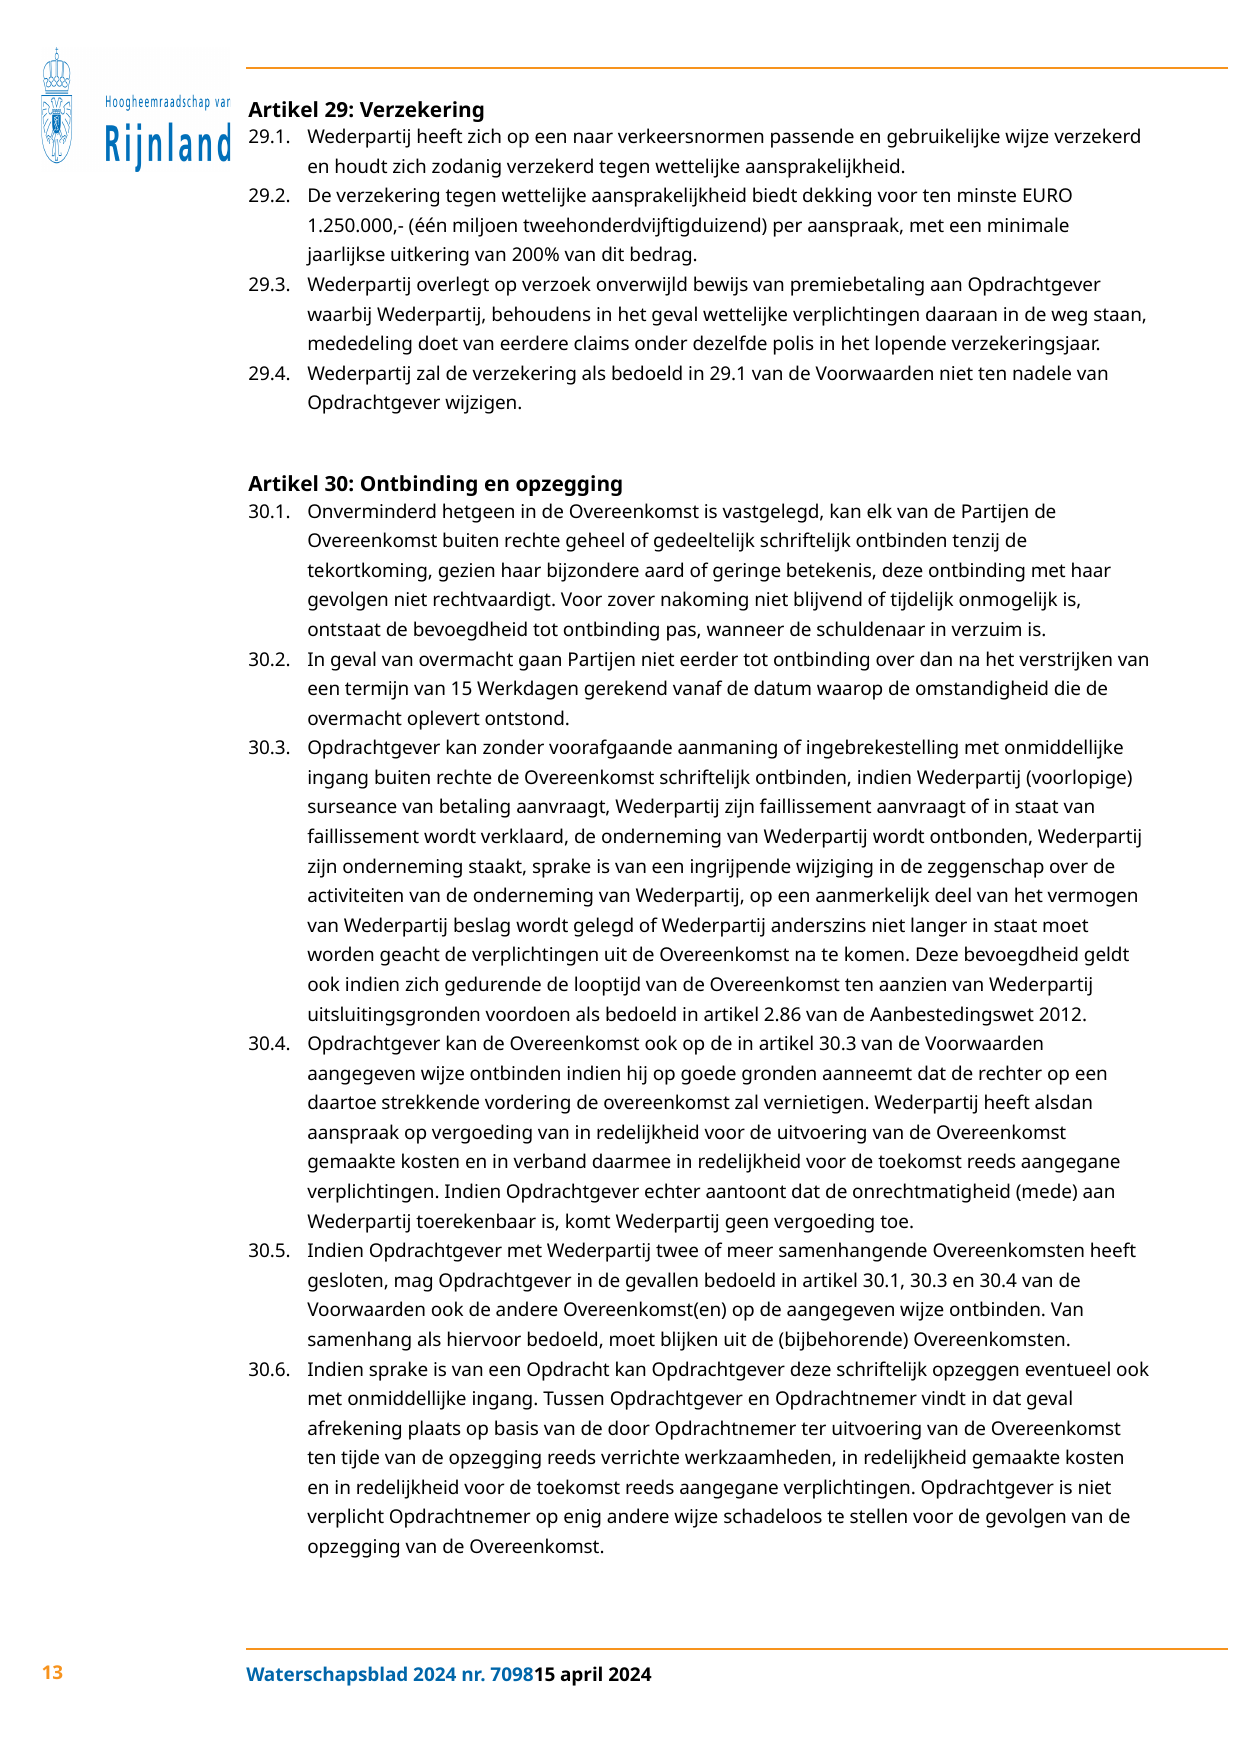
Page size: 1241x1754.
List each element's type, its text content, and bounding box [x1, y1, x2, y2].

list Opdrachtgever kan zonder voorafgaande aanmaning of ingebrekestelling met onmiddellijke ingang buiten rechte de Overeenkomst schriftelijk ontbinden, indien Wederpartij (voorlopige) surseance van betaling aanvraagt, Wederpartij zijn faillissement aanvraagt of in staat van faillissement wordt verklaard, de onderneming van Wederpartij wordt ontbonden, Wederpartij zijn onderneming staakt, sprake is van een ingrijpende wijziging in de zeggenschap over de activiteiten van de onderneming van Wederpartij, op een aanmerkelijk deel van het vermogen van Wederpartij beslag wordt gelegd of Wederpartij anderszins niet langer in staat moet worden geacht de verplichtingen uit de Overeenkomst na te komen. Deze bevoegdheid geldt ook indien zich gedurende de looptijd van de Overeenkomst ten aanzien van Wederpartij uitsluitingsgronden voordoen als bedoeld in artikel 2.86 van de Aanbestedingswet 2012. [248, 734, 1152, 1027]
list In geval van overmacht gaan Partijen niet eerder tot ontbinding over dan na het verstrijken van een termijn van 15 Werkdagen gerekend vanaf de datum waarop de omstandigheid die de overmacht oplevert ontstond. [248, 646, 1152, 731]
text Artikel 29: Verzekering [248, 95, 1152, 123]
picture [41, 47, 231, 172]
list Wederpartij overlegt op verzoek onverwijld bewijs van premiebetaling aan Opdrachtgever waarbij Wederpartij, behoudens in het geval wettelijke verplichtingen daaraan in de weg staan, mededeling doet van eerdere claims onder dezelfde polis in het lopende verzekeringsjaar. [248, 271, 1152, 356]
text Artikel 30: Ontbinding en opzegging [248, 469, 1152, 498]
list Indien Opdrachtgever met Wederpartij twee of meer samenhangende Overeenkomsten heeft gesloten, mag Opdrachtgever in de gevallen bedoeld in artikel 30.1, 30.3 en 30.4 van de Voorwaarden ook de andere Overeenkomst(en) op de aangegeven wijze ontbinden. Van samenhang als hiervoor bedoeld, moet blijken uit de (bijbehorende) Overeenkomsten. [248, 1237, 1152, 1352]
list Wederpartij zal de verzekering als bedoeld in 29.1 van de Voorwaarden niet ten nadele van Opdrachtgever wijzigen. [248, 360, 1152, 415]
list Onverminderd hetgeen in de Overeenkomst is vastgelegd, kan elk van de Partijen de Overeenkomst buiten rechte geheel of gedeeltelijk schriftelijk ontbinden tenzij de tekortkoming, gezien haar bijzondere aard of geringe betekenis, deze ontbinding met haar gevolgen niet rechtvaardigt. Voor zover nakoming niet blijvend of tijdelijk onmogelijk is, ontstaat de bevoegdheid tot ontbinding pas, wanneer de schuldenaar in verzuim is. [248, 498, 1152, 642]
list Opdrachtgever kan de Overeenkomst ook op de in artikel 30.3 van de Voorwaarden aangegeven wijze ontbinden indien hij op goede gronden aanneemt dat de rechter op een daartoe strekkende vordering de overeenkomst zal vernietigen. Wederpartij heeft alsdan aanspraak op vergoeding van in redelijkheid voor de uitvoering van de Overeenkomst gemaakte kosten en in verband daarmee in redelijkheid voor de toekomst reeds aangegane verplichtingen. Indien Opdrachtgever echter aantoont dat de onrechtmatigheid (mede) aan Wederpartij toerekenbaar is, komt Wederpartij geen vergoeding toe. [248, 1030, 1152, 1234]
list De verzekering tegen wettelijke aansprakelijkheid biedt dekking voor ten minste EURO 1.250.000,- (één miljoen tweehonderdvijftigduizend) per aanspraak, met een minimale jaarlijkse uitkering van 200% van dit bedrag. [248, 182, 1152, 267]
list Wederpartij heeft zich op een naar verkeersnormen passende en gebruikelijke wijze verzekerd en houdt zich zodanig verzekerd tegen wettelijke aansprakelijkheid. [248, 123, 1152, 178]
list Indien sprake is van een Opdracht kan Opdrachtgever deze schriftelijk opzeggen eventueel ook met onmiddellijke ingang. Tussen Opdrachtgever en Opdrachtnemer vindt in dat geval afrekening plaats op basis van de door Opdrachtnemer ter uitvoering van de Overeenkomst ten tijde van de opzegging reeds verrichte werkzaamheden, in redelijkheid gemaakte kosten en in redelijkheid voor de toekomst reeds aangegane verplichtingen. Opdrachtgever is niet verplicht Opdrachtnemer op enig andere wijze schadeloos te stellen voor de gevolgen van de opzegging van de Overeenkomst. [248, 1356, 1152, 1559]
